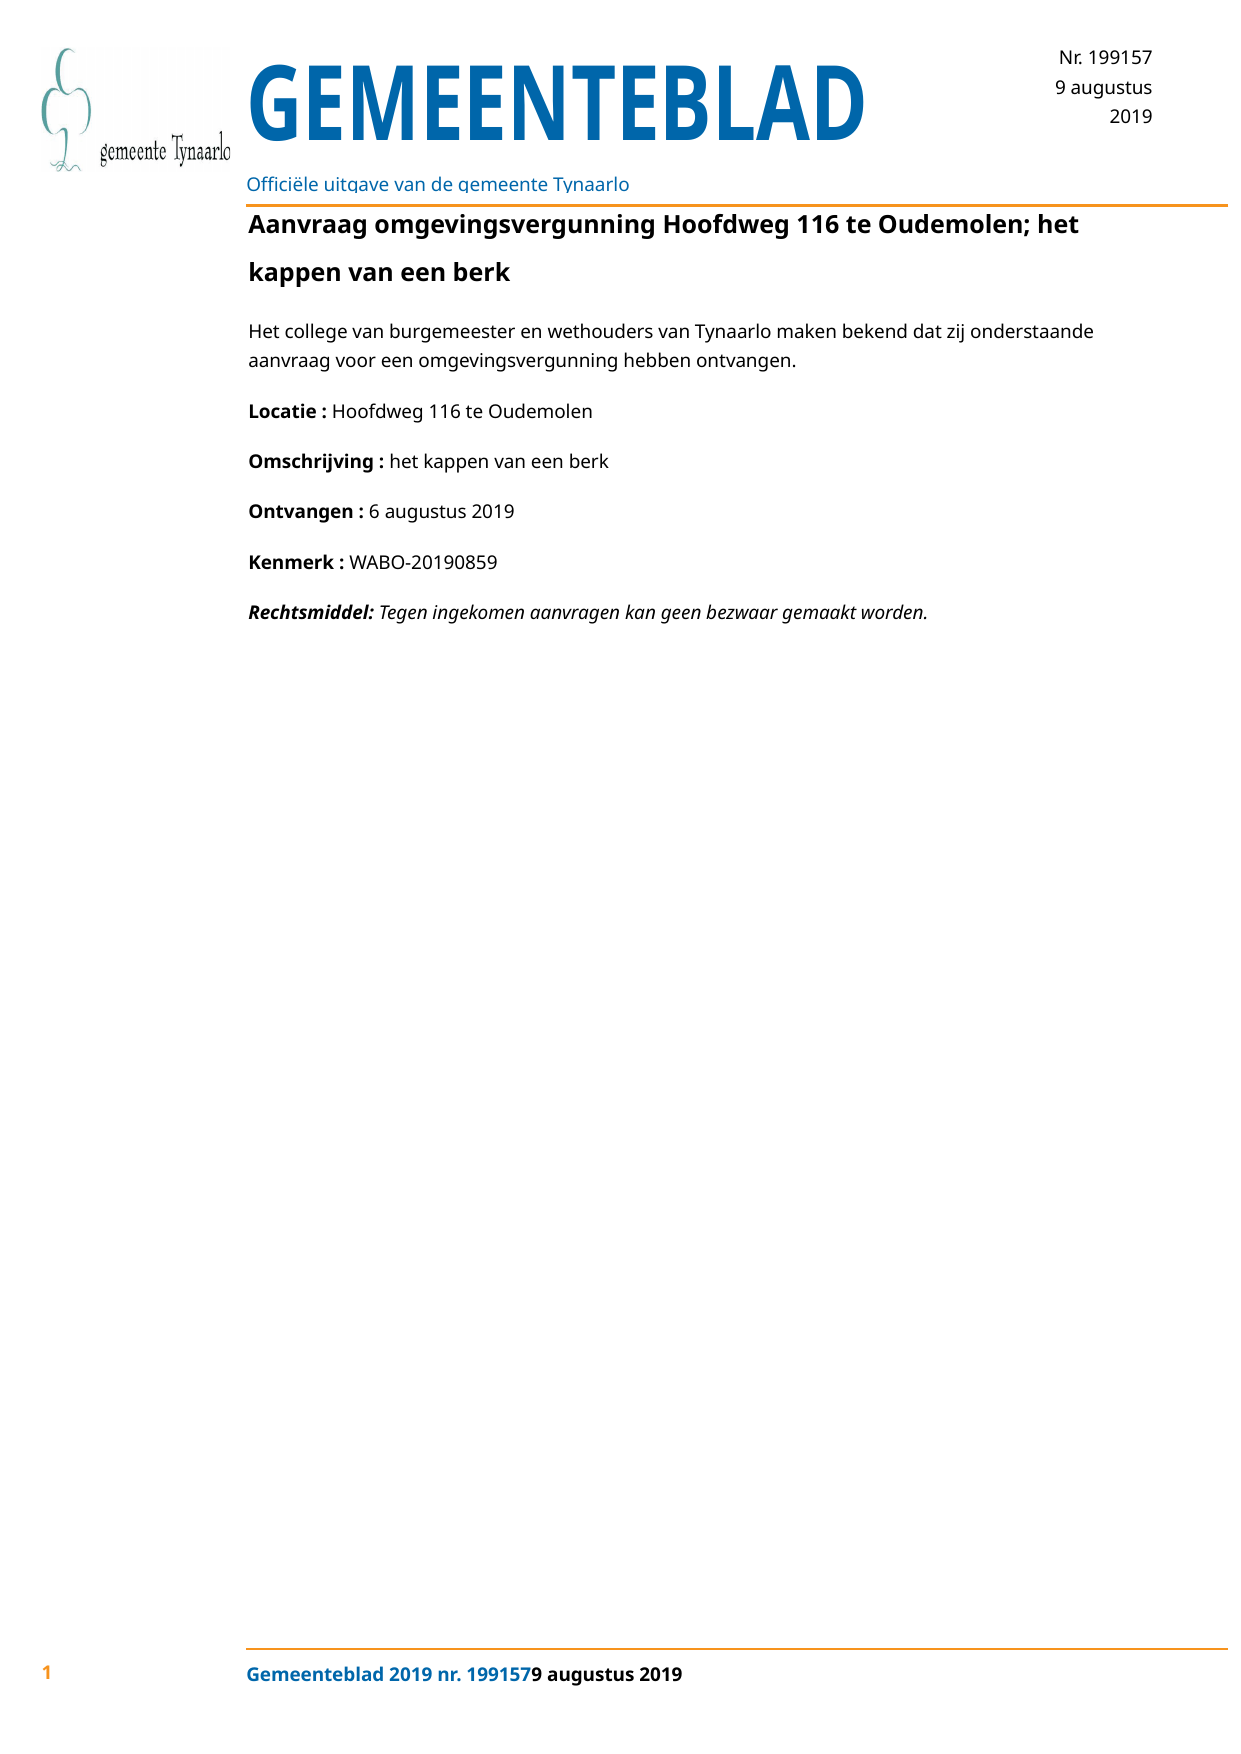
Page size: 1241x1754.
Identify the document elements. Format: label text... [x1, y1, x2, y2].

text Ontvangen : 6 augustus 2019 [248, 499, 1152, 524]
text Rechtsmiddel: Tegen ingekomen aanvragen kan geen bezwaar gemaakt worden. [248, 599, 1152, 625]
text Omschrijving : het kappen van een berk [248, 448, 1152, 474]
text Aanvraag omgevingsvergunning Hoofdweg 116 te Oudemolen; het kappen van een berk [248, 207, 1152, 288]
text Kenmerk : WABO-20190859 [248, 549, 1152, 575]
picture [41, 47, 231, 172]
text Het college van burgemeester en wethouders van Tynaarlo maken bekend dat zij onderstaande aanvraag voor een omgevingsvergunning hebben ontvangen. [248, 318, 1152, 373]
text Locatie : Hoofdweg 116 te Oudemolen [248, 398, 1152, 424]
